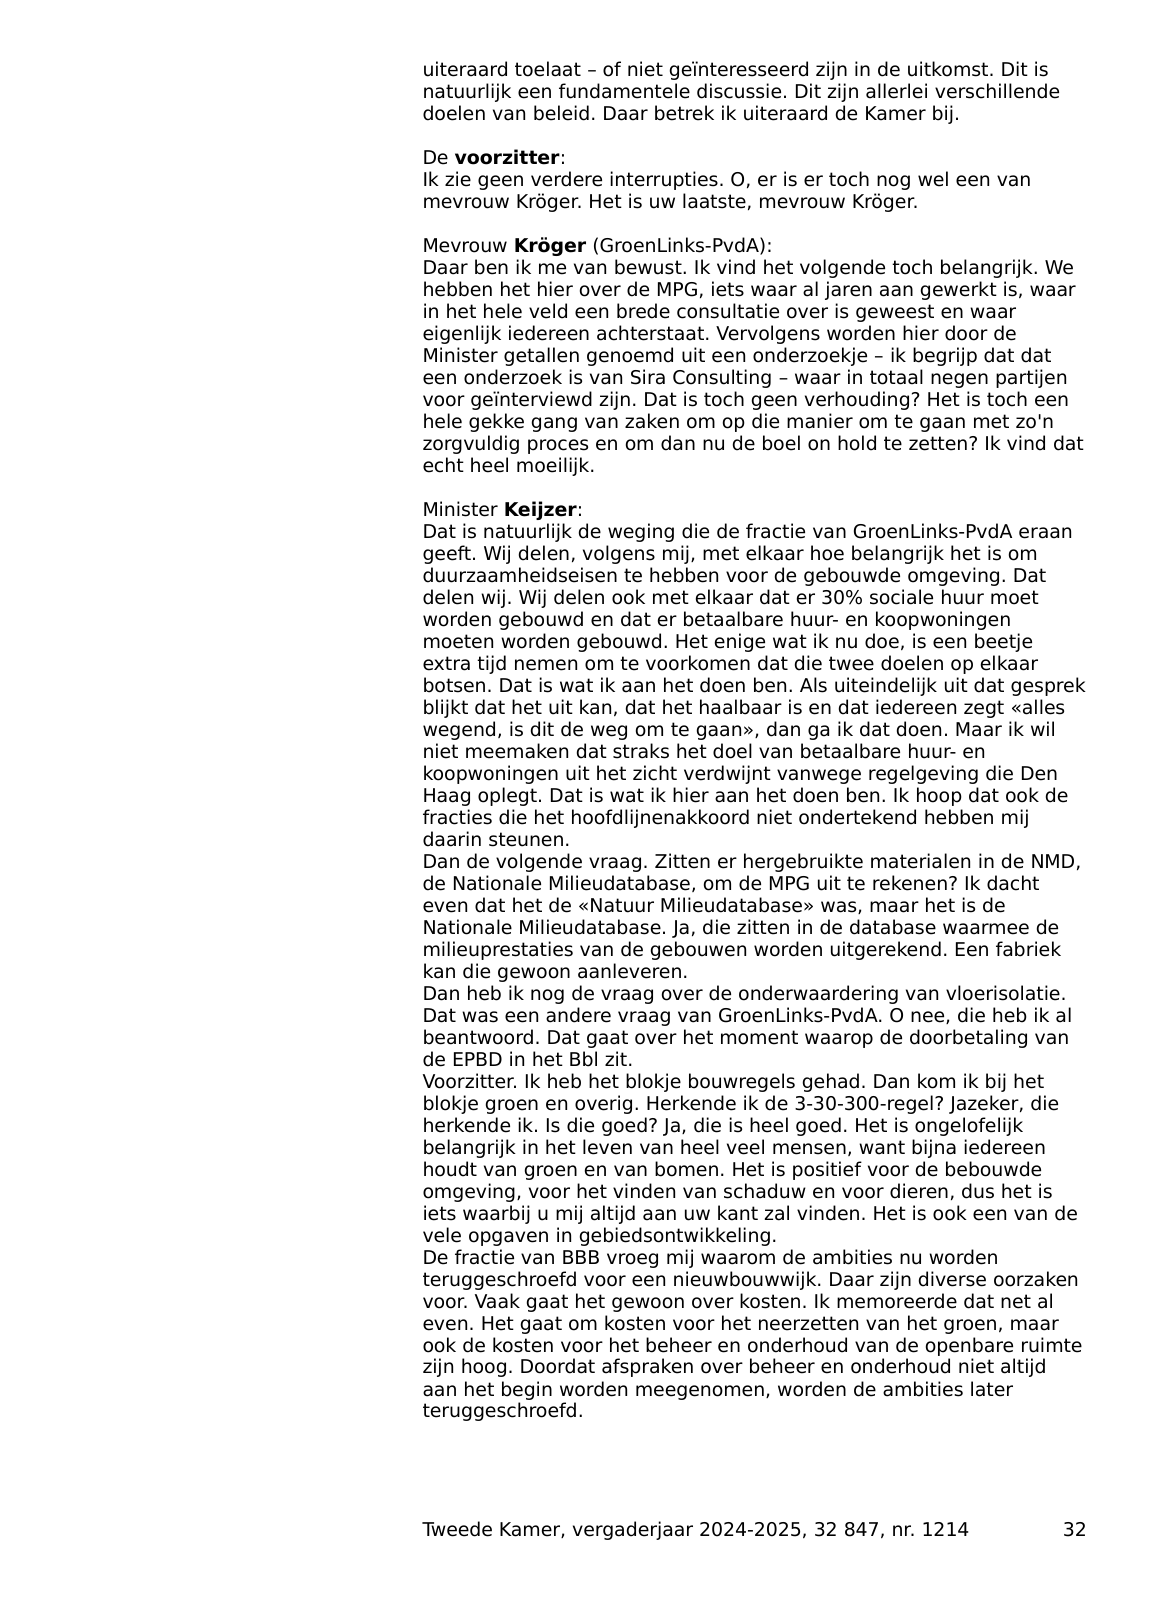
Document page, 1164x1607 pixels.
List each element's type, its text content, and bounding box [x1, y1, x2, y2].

text Dat is natuurlijk de weging die de fractie van GroenLinks-PvdA eraan geeft. Wij delen, volgens mij, met elkaar hoe belangrijk het is om duurzaamheidseisen te hebben voor de gebouwde omgeving. Dat delen wij. Wij delen ook met elkaar dat er 30% sociale huur moet worden gebouwd en dat er betaalbare huur- en koopwoningen moeten worden gebouwd. Het enige wat ik nu doe, is een beetje extra tijd nemen om te voorkomen dat die twee doelen op elkaar botsen. Dat is wat ik aan het doen ben. Als uiteindelijk uit dat gesprek blijkt dat het uit kan, dat het haalbaar is en dat iedereen zegt «alles wegend, is dit de weg om te gaan», dan ga ik dat doen. Maar ik wil niet meemaken dat straks het doel van betaalbare huur- en koopwoningen uit het zicht verdwijnt vanwege regelgeving die Den Haag oplegt. Dat is wat ik hier aan het doen ben. Ik hoop dat ook de fracties die het hoofdlijnenakkoord niet ondertekend hebben mij daarin steunen. [422, 521, 1087, 851]
text Voorzitter. Ik heb het blokje bouwregels gehad. Dan kom ik bij het blokje groen en overig. Herkende ik de 3-30-300-regel? Jazeker, die herkende ik. Is die goed? Ja, die is heel goed. Het is ongelofelijk belangrijk in het leven van heel veel mensen, want bijna iedereen houdt van groen en van bomen. Het is positief voor de bebouwde omgeving, voor het vinden van schaduw en voor dieren, dus het is iets waarbij u mij altijd aan uw kant zal vinden. Het is ook een van de vele opgaven in gebiedsontwikkeling. [422, 1071, 1087, 1247]
text Dan de volgende vraag. Zitten er hergebruikte materialen in de NMD, de Nationale Milieudatabase, om de MPG uit te rekenen? Ik dacht even dat het de «Natuur Milieudatabase» was, maar het is de Nationale Milieudatabase. Ja, die zitten in de database waarmee de milieuprestaties van de gebouwen worden uitgerekend. Een fabriek kan die gewoon aanleveren. [422, 851, 1087, 983]
text Ik zie geen verdere interrupties. O, er is er toch nog wel een van mevrouw Kröger. Het is uw laatste, mevrouw Kröger. [422, 169, 1087, 213]
text uiteraard toelaat – of niet geïnteresseerd zijn in de uitkomst. Dit is natuurlijk een fundamentele discussie. Dit zijn allerlei verschillende doelen van beleid. Daar betrek ik uiteraard de Kamer bij. [422, 59, 1087, 125]
text Mevrouw Kröger (GroenLinks-PvdA): [422, 235, 1087, 257]
text Daar ben ik me van bewust. Ik vind het volgende toch belangrijk. We hebben het hier over de MPG, iets waar al jaren aan gewerkt is, waar in het hele veld een brede consultatie over is geweest en waar eigenlijk iedereen achterstaat. Vervolgens worden hier door de Minister getallen genoemd uit een onderzoekje – ik begrijp dat dat een onderzoek is van Sira Consulting – waar in totaal negen partijen voor geïnterviewd zijn. Dat is toch geen verhouding? Het is toch een hele gekke gang van zaken om op die manier om te gaan met zo'n zorgvuldig proces en om dan nu de boel on hold te zetten? Ik vind dat echt heel moeilijk. [422, 257, 1087, 477]
text De voorzitter: [422, 147, 1087, 169]
text Dan heb ik nog de vraag over de onderwaardering van vloerisolatie. Dat was een andere vraag van GroenLinks-PvdA. O nee, die heb ik al beantwoord. Dat gaat over het moment waarop de doorbetaling van de EPBD in het Bbl zit. [422, 983, 1087, 1071]
text De fractie van BBB vroeg mij waarom de ambities nu worden teruggeschroefd voor een nieuwbouwwijk. Daar zijn diverse oorzaken voor. Vaak gaat het gewoon over kosten. Ik memoreerde dat net al even. Het gaat om kosten voor het neerzetten van het groen, maar ook de kosten voor het beheer en onderhoud van de openbare ruimte zijn hoog. Doordat afspraken over beheer en onderhoud niet altijd aan het begin worden meegenomen, worden de ambities later teruggeschroefd. [422, 1247, 1087, 1422]
text Minister Keijzer: [422, 499, 1087, 521]
